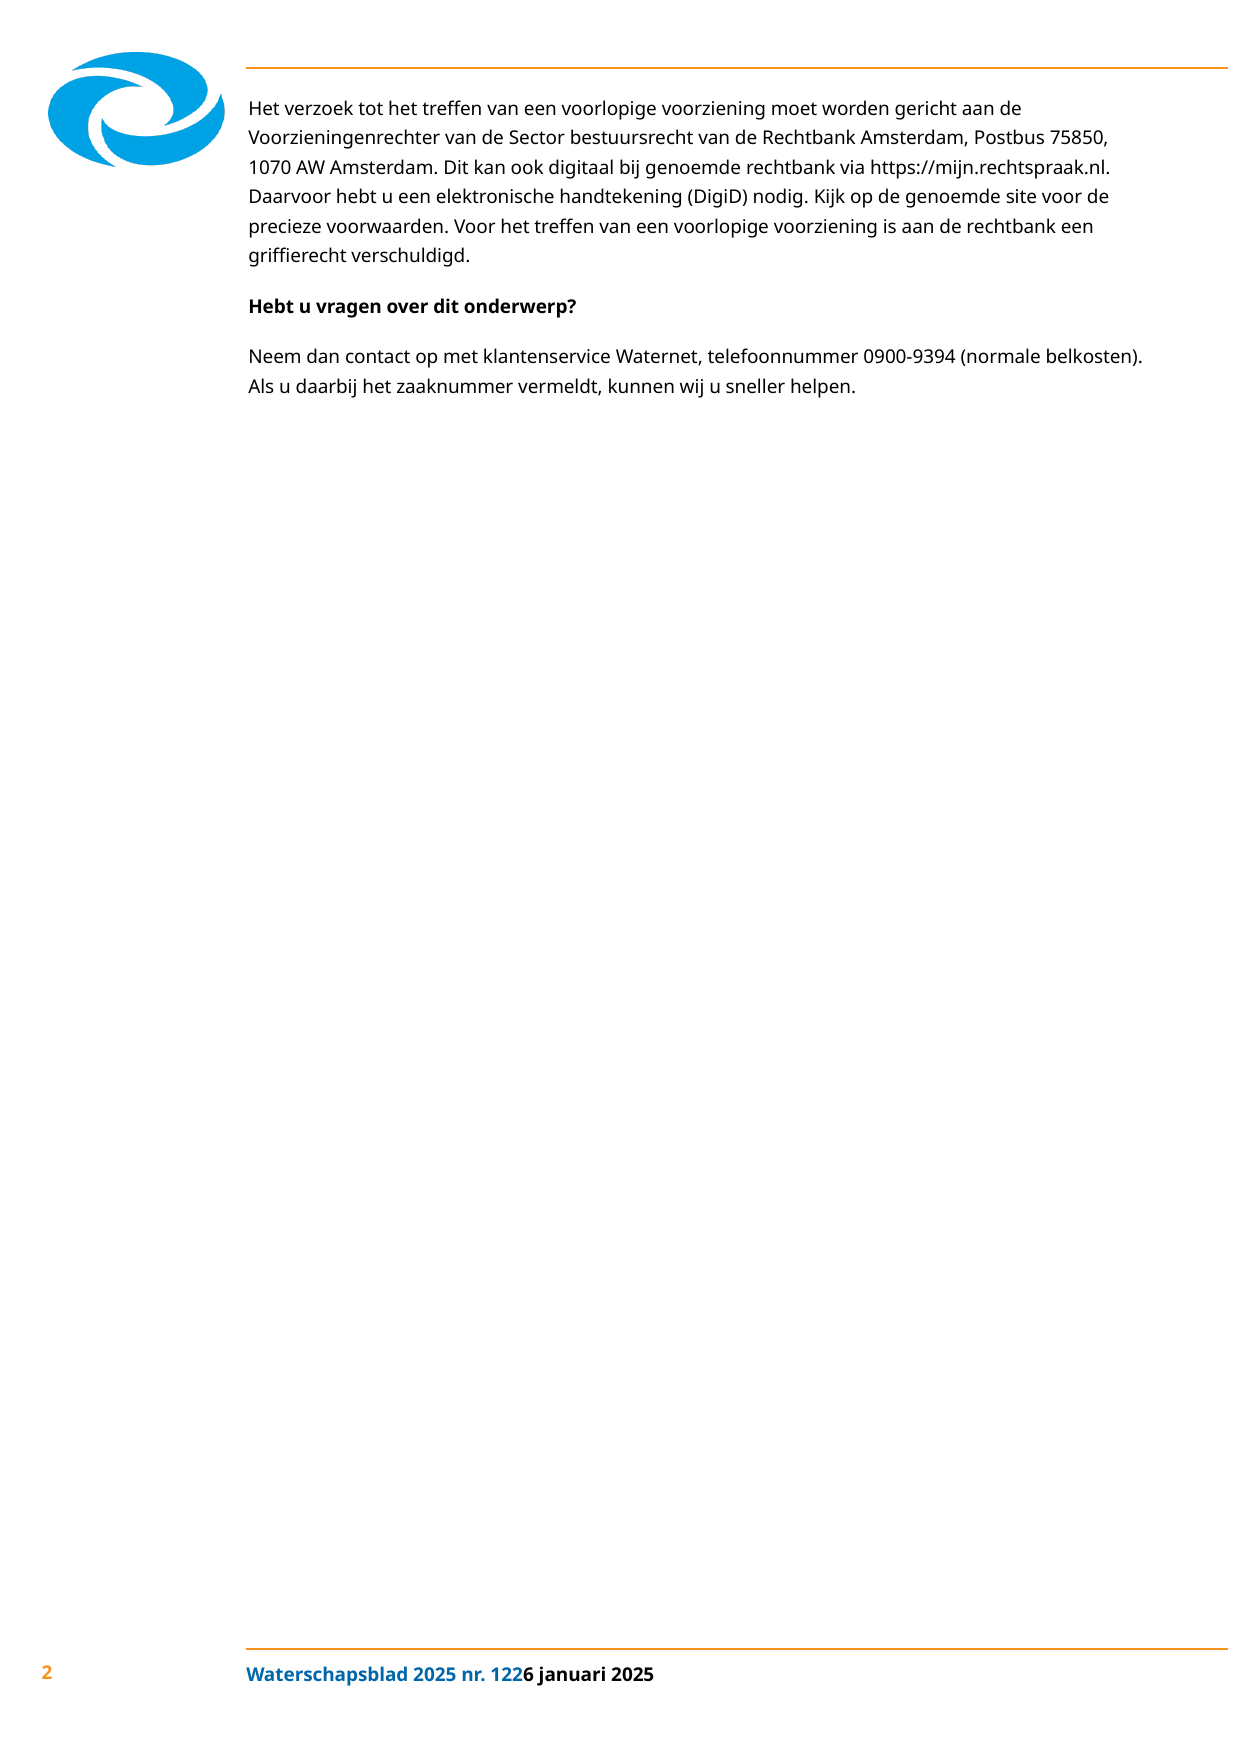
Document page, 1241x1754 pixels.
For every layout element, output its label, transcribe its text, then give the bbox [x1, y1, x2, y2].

picture [41, 47, 231, 172]
text Neem dan contact op met klantenservice Waternet, telefoonnummer 0900-9394 (normale belkosten). Als u daarbij het zaaknummer vermeldt, kunnen wij u sneller helpen. [248, 343, 1152, 399]
text Hebt u vragen over dit onderwerp? [248, 293, 1152, 319]
text Het verzoek tot het treffen van een voorlopige voorziening moet worden gericht aan de Voorzieningenrechter van de Sector bestuursrecht van de Rechtbank Amsterdam, Postbus 75850, 1070 AW Amsterdam. Dit kan ook digitaal bij genoemde rechtbank via https://mijn.rechtspraak.nl. Daarvoor hebt u een elektronische handtekening (DigiD) nodig. Kijk op de genoemde site voor de precieze voorwaarden. Voor het treffen van een voorlopige voorziening is aan de rechtbank een griffierecht verschuldigd. [248, 95, 1152, 268]
